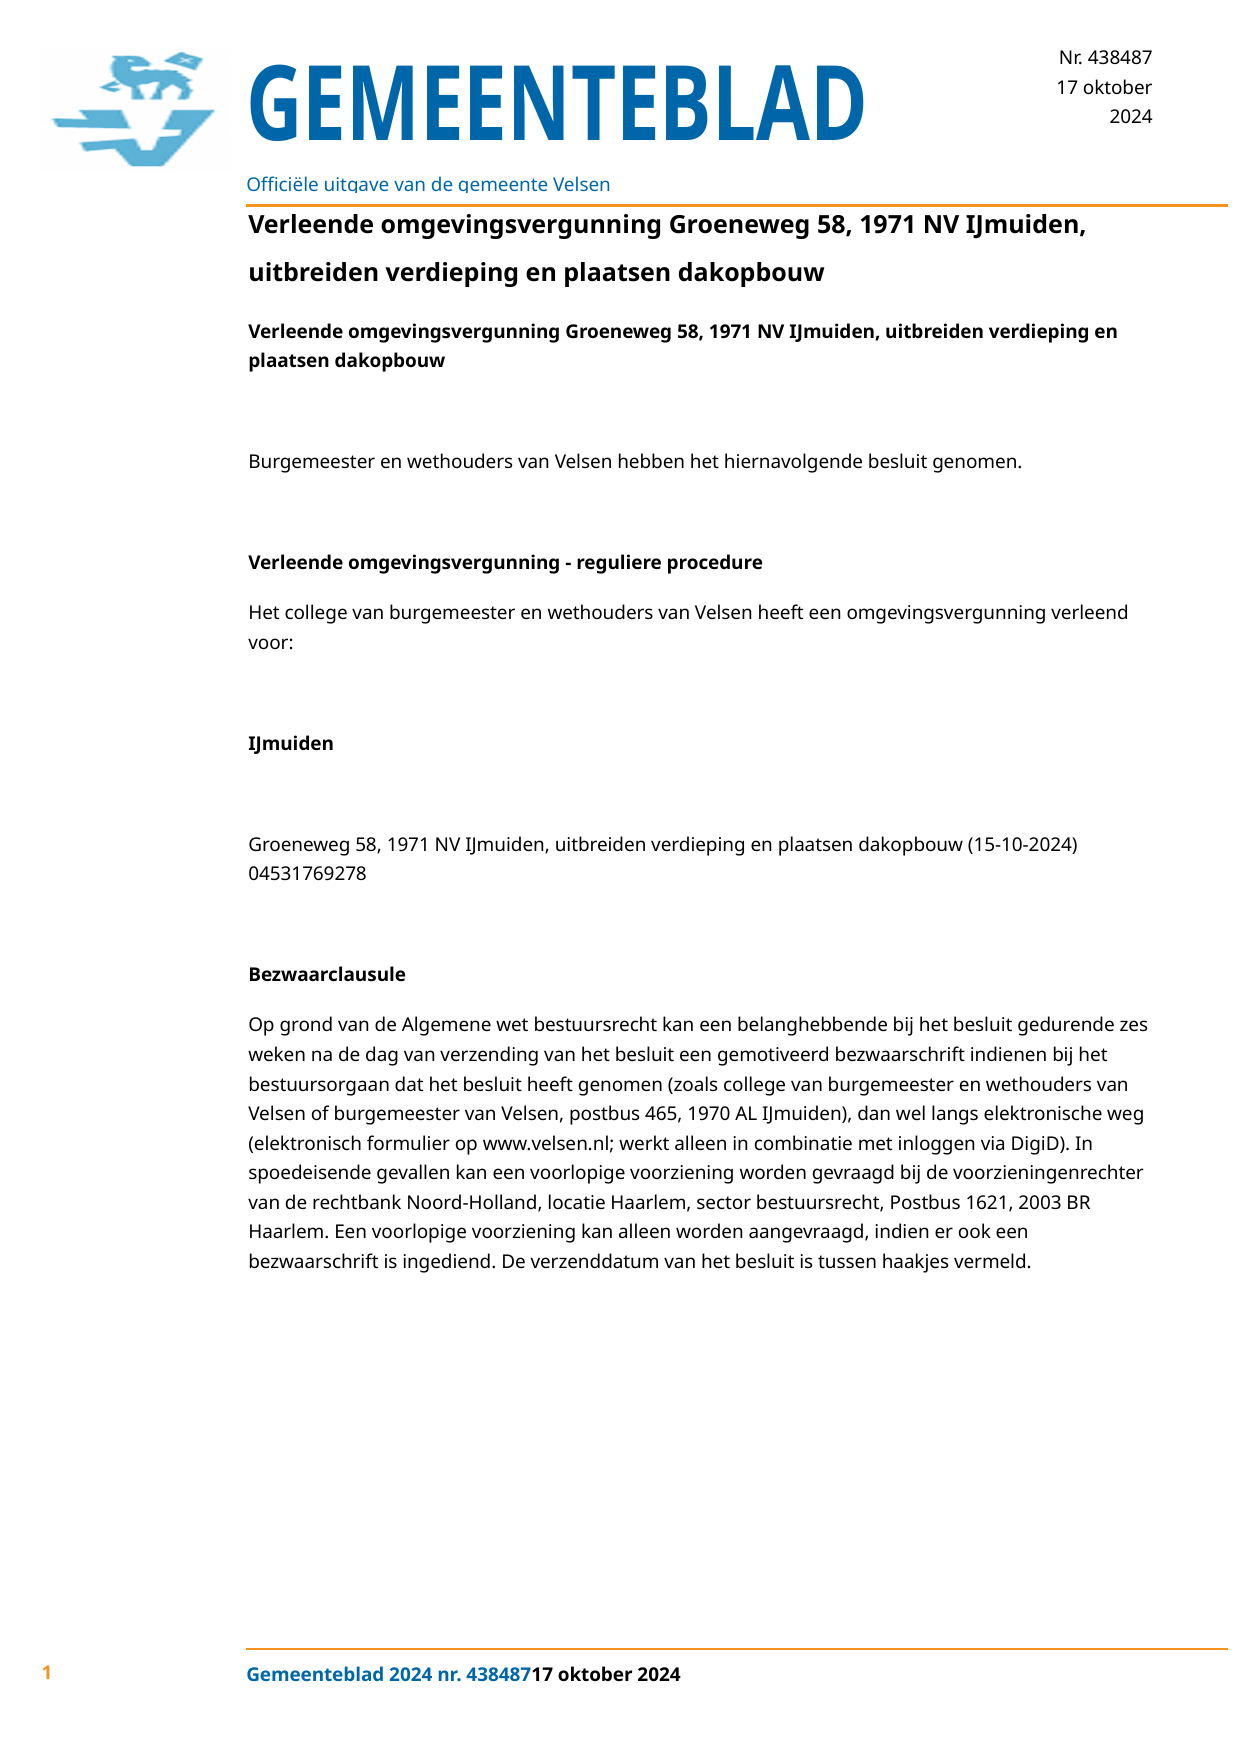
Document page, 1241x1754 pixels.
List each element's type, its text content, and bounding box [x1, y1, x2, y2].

text Verleende omgevingsvergunning Groeneweg 58, 1971 NV IJmuiden, uitbreiden verdieping en plaatsen dakopbouw [248, 207, 1152, 288]
text IJmuiden [248, 730, 1152, 756]
text Verleende omgevingsvergunning - reguliere procedure [248, 549, 1152, 575]
text Het college van burgemeester en wethouders van Velsen heeft een omgevingsvergunning verleend voor: [248, 599, 1152, 655]
text Burgemeester en wethouders van Velsen hebben het hiernavolgende besluit genomen. [248, 448, 1152, 474]
text Verleende omgevingsvergunning Groeneweg 58, 1971 NV IJmuiden, uitbreiden verdieping en plaatsen dakopbouw [248, 318, 1152, 373]
text Bezwaarclausule [248, 961, 1152, 987]
picture [41, 47, 231, 172]
text Groeneweg 58, 1971 NV IJmuiden, uitbreiden verdieping en plaatsen dakopbouw (15-10-2024) 04531769278 [248, 831, 1152, 886]
text Op grond van de Algemene wet bestuursrecht kan een belanghebbende bij het besluit gedurende zes weken na de dag van verzending van het besluit een gemotiveerd bezwaarschrift indienen bij het bestuursorgaan dat het besluit heeft genomen (zoals college van burgemeester en wethouders van Velsen of burgemeester van Velsen, postbus 465, 1970 AL IJmuiden), dan wel langs elektronische weg (elektronisch formulier op www.velsen.nl; werkt alleen in combinatie met inloggen via DigiD). In spoedeisende gevallen kan een voorlopige voorziening worden gevraagd bij de voorzieningenrechter van de rechtbank Noord-Holland, locatie Haarlem, sector bestuursrecht, Postbus 1621, 2003 BR Haarlem. Een voorlopige voorziening kan alleen worden aangevraagd, indien er ook een bezwaarschrift is ingediend. De verzenddatum van het besluit is tussen haakjes vermeld. [248, 1012, 1152, 1274]
